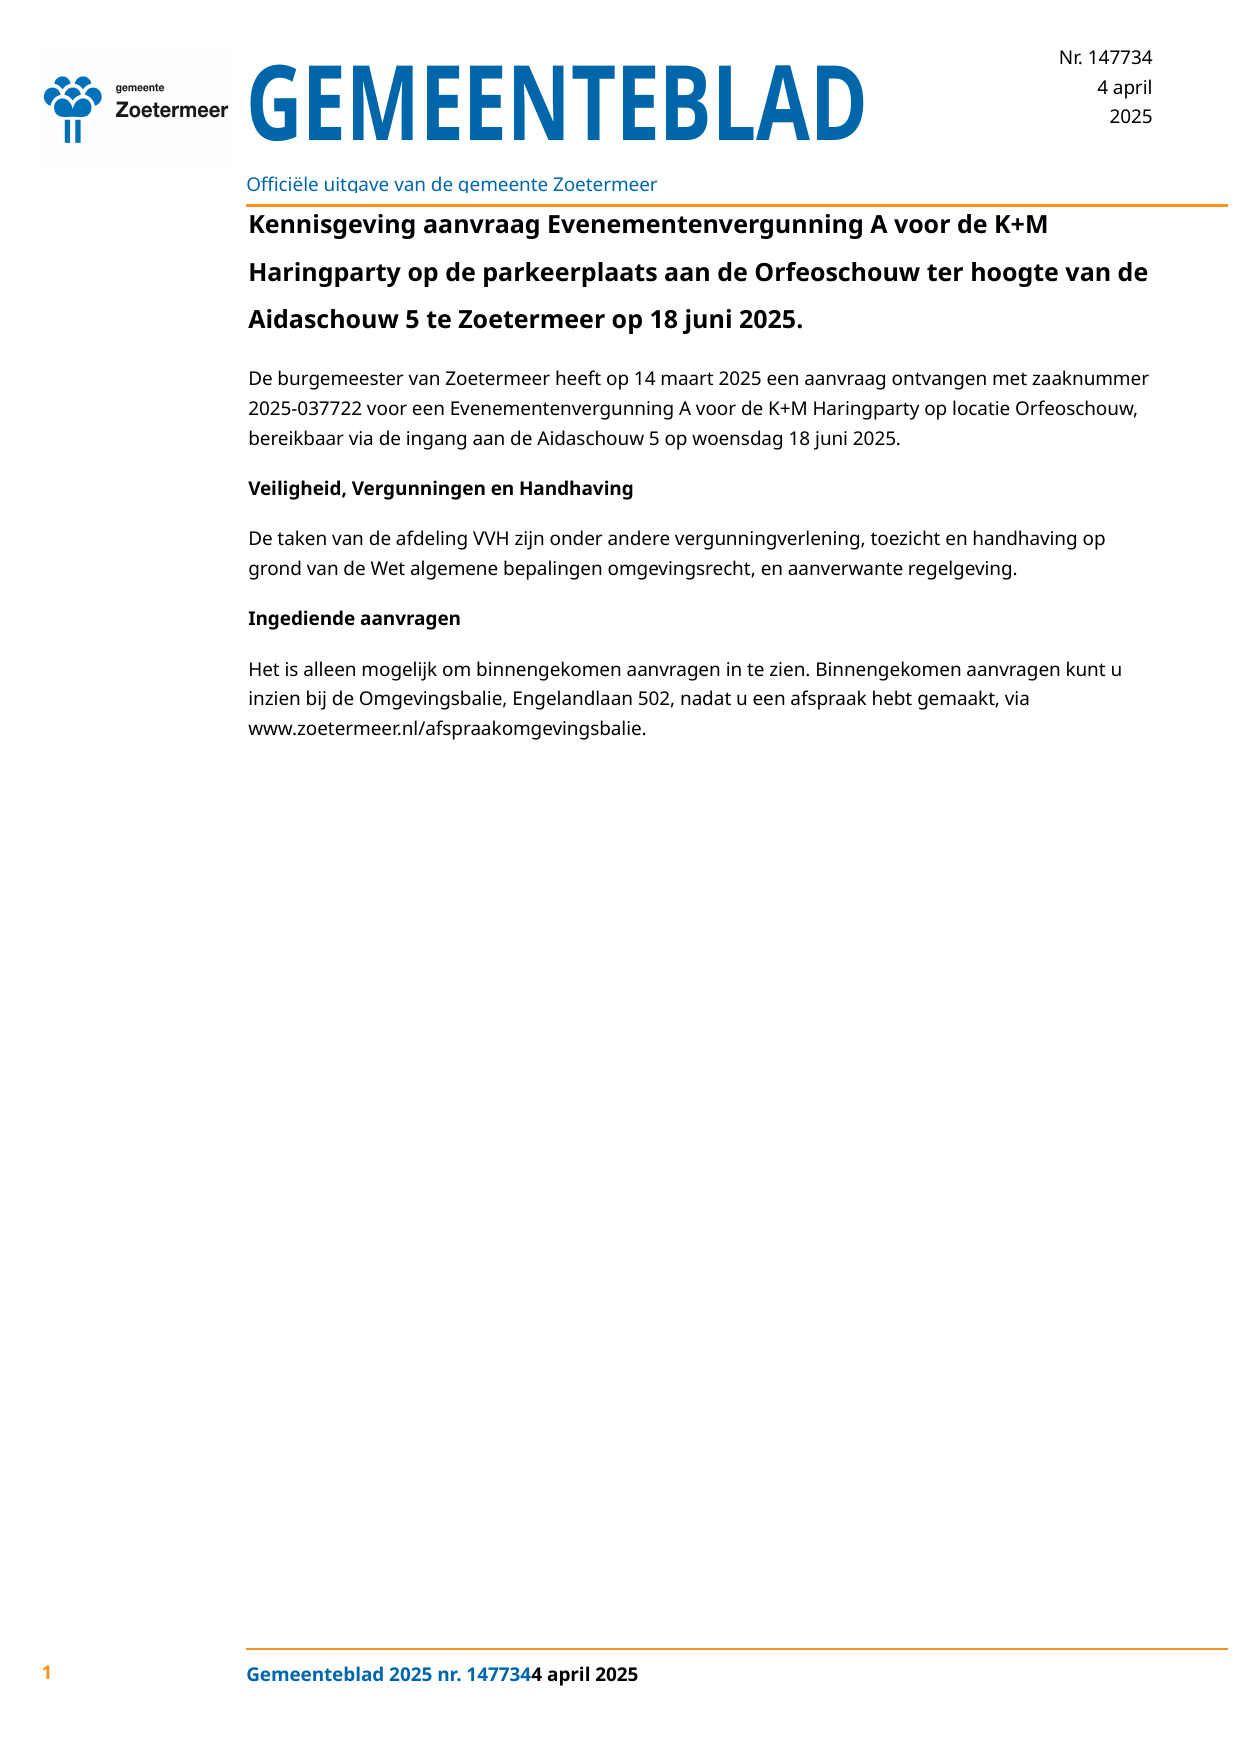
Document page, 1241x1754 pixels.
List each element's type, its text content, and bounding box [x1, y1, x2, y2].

text Kennisgeving aanvraag Evenementenvergunning A voor de K+M Haringparty op de parkeerplaats aan de Orfeoschouw ter hoogte van de Aidaschouw 5 te Zoetermeer op 18 juni 2025. [248, 207, 1152, 336]
text Veiligheid, Vergunningen en Handhaving [248, 475, 1152, 501]
text Het is alleen mogelijk om binnengekomen aanvragen in te zien. Binnengekomen aanvragen kunt u inzien bij de Omgevingsbalie, Engelandlaan 502, nadat u een afspraak hebt gemaakt, via www.zoetermeer.nl/afspraakomgevingsbalie. [248, 656, 1152, 741]
text Ingediende aanvragen [248, 606, 1152, 631]
text De taken van de afdeling VVH zijn onder andere vergunningverlening, toezicht en handhaving op grond van de Wet algemene bepalingen omgevingsrecht, en aanverwante regelgeving. [248, 526, 1152, 581]
text De burgemeester van Zoetermeer heeft op 14 maart 2025 een aanvraag ontvangen met zaaknummer 2025-037722 voor een Evenementenvergunning A voor de K+M Haringparty op locatie Orfeoschouw, bereikbaar via de ingang aan de Aidaschouw 5 op woensdag 18 juni 2025. [248, 366, 1152, 450]
picture [41, 47, 231, 172]
